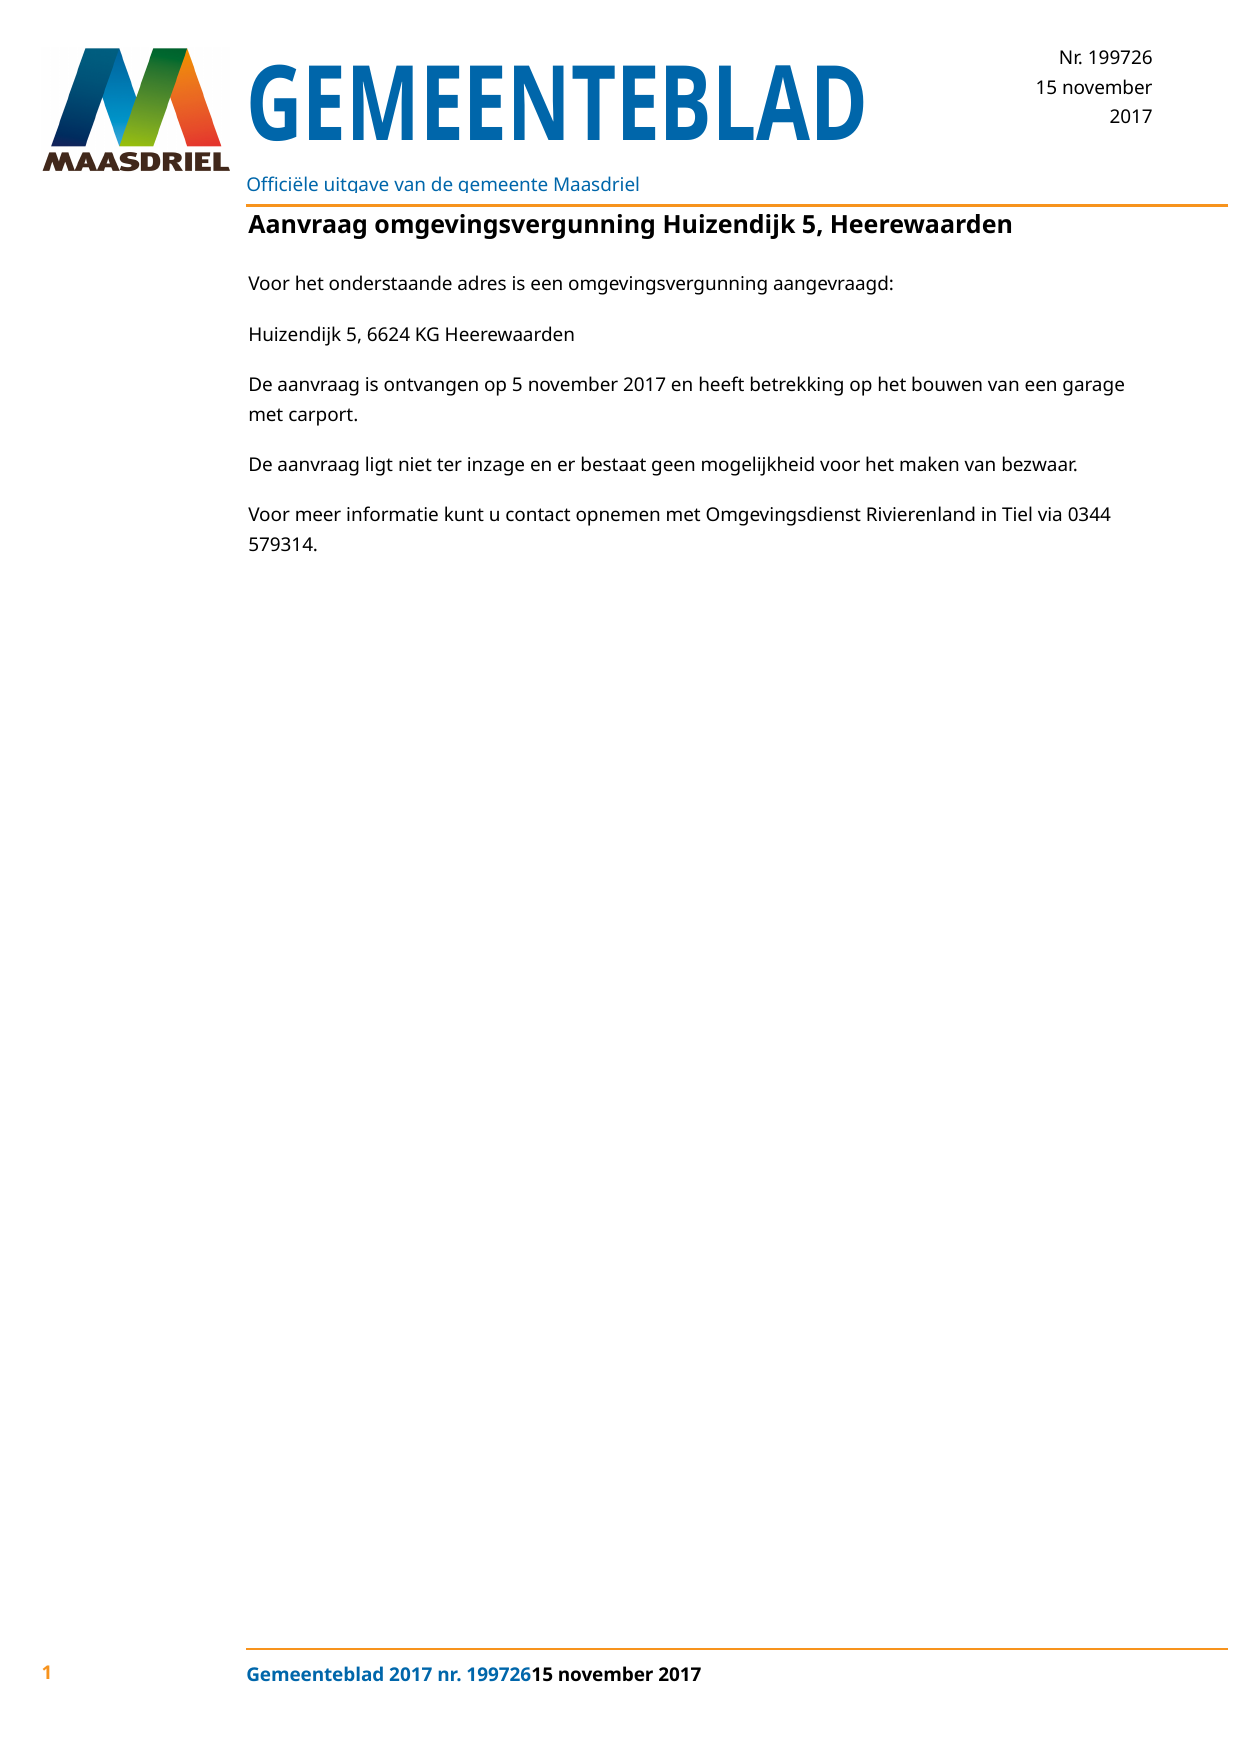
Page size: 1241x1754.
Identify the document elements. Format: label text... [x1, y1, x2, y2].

text Huizendijk 5, 6624 KG Heerewaarden [248, 321, 1152, 346]
text Voor het onderstaande adres is een omgevingsvergunning aangevraagd: [248, 270, 1152, 296]
picture [41, 47, 231, 172]
text Voor meer informatie kunt u contact opnemen met Omgevingsdienst Rivierenland in Tiel via 0344 579314. [248, 502, 1152, 557]
text De aanvraag ligt niet ter inzage en er bestaat geen mogelijkheid voor het maken van bezwaar. [248, 451, 1152, 477]
text De aanvraag is ontvangen op 5 november 2017 en heeft betrekking op het bouwen van een garage met carport. [248, 371, 1152, 426]
text Aanvraag omgevingsvergunning Huizendijk 5, Heerewaarden [248, 207, 1152, 241]
